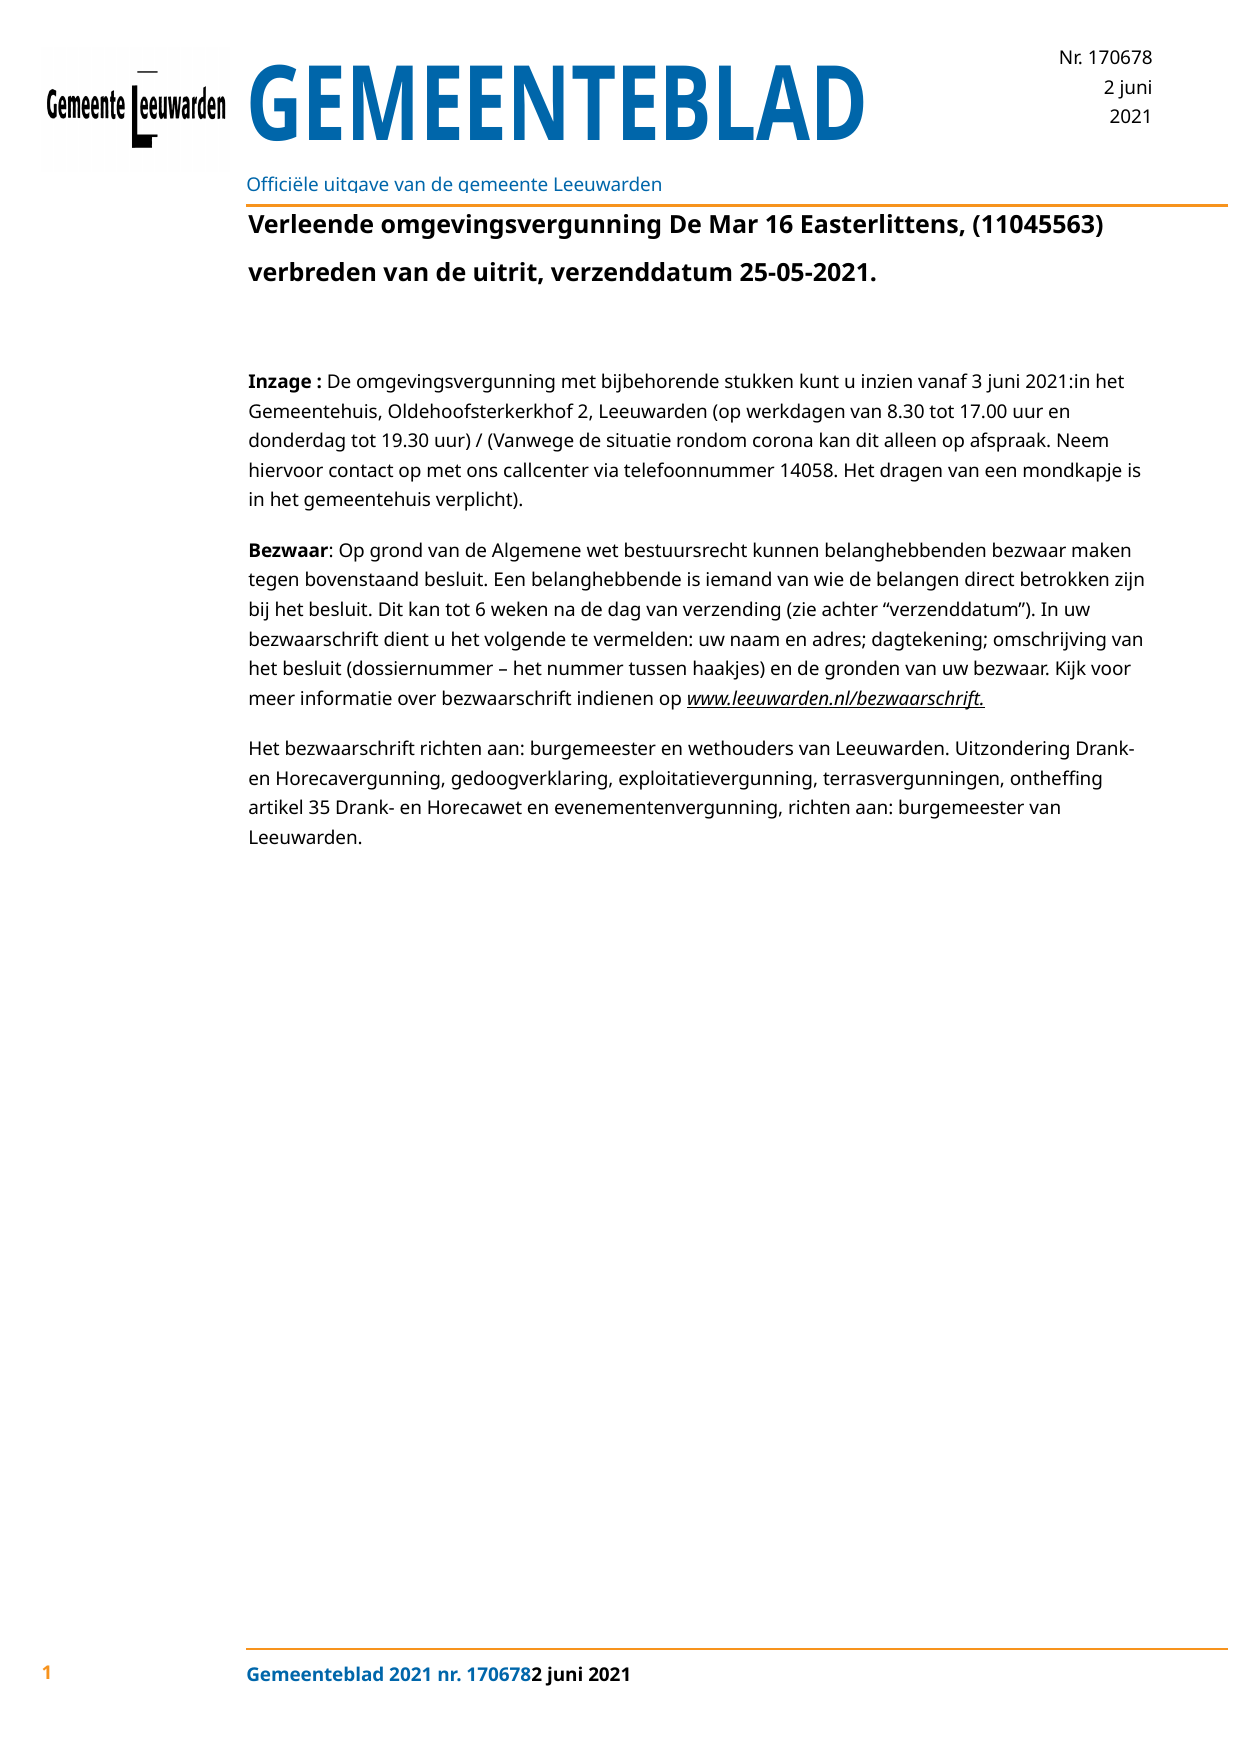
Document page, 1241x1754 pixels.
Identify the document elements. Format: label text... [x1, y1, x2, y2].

text Bezwaar: Op grond van de Algemene wet bestuursrecht kunnen belanghebbenden bezwaar maken tegen bovenstaand besluit. Een belanghebbende is iemand van wie de belangen direct betrokken zijn bij het besluit. Dit kan tot 6 weken na de dag van verzending (zie achter “verzenddatum”). In uw bezwaarschrift dient u het volgende te vermelden: uw naam en adres; dagtekening; omschrijving van het besluit (dossiernummer – het nummer tussen haakjes) en de gronden van uw bezwaar. Kijk voor meer informatie over bezwaarschrift indienen op www.leeuwarden.nl/bezwaarschrift. [248, 537, 1152, 711]
picture [41, 47, 231, 172]
text Het bezwaarschrift richten aan: burgemeester en wethouders van Leeuwarden. Uitzondering Drank- en Horecavergunning, gedoogverklaring, exploitatievergunning, terrasvergunningen, ontheffing artikel 35 Drank- en Horecawet en evenementenvergunning, richten aan: burgemeester van Leeuwarden. [248, 735, 1152, 850]
text Inzage : De omgevingsvergunning met bijbehorende stukken kunt u inzien vanaf 3 juni 2021:in het Gemeentehuis, Oldehoofsterkerkhof 2, Leeuwarden (op werkdagen van 8.30 tot 17.00 uur en donderdag tot 19.30 uur) / (Vanwege de situatie rondom corona kan dit alleen op afspraak. Neem hiervoor contact op met ons callcenter via telefoonnummer 14058. Het dragen van een mondkapje is in het gemeentehuis verplicht). [248, 368, 1152, 512]
text Verleende omgevingsvergunning De Mar 16 Easterlittens, (11045563) verbreden van de uitrit, verzenddatum 25-05-2021. [248, 207, 1152, 288]
